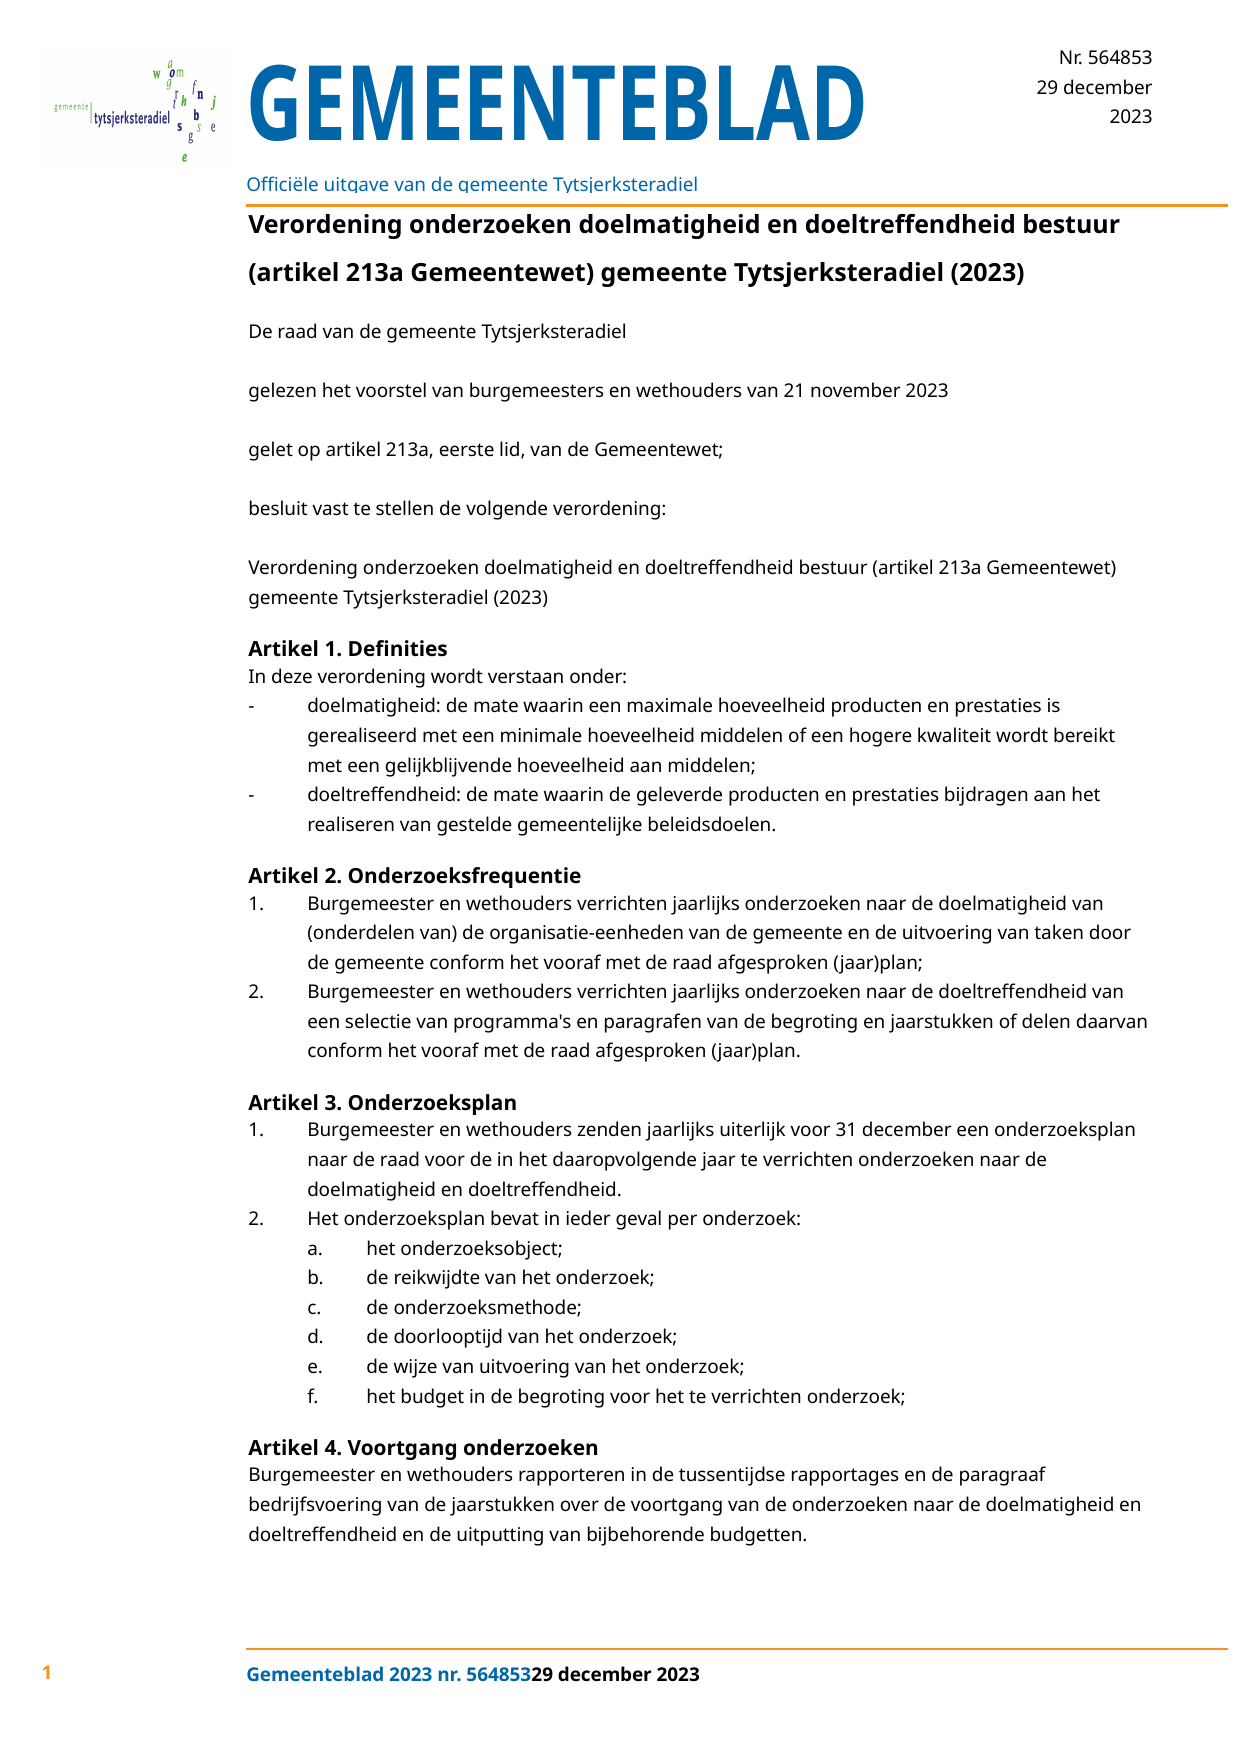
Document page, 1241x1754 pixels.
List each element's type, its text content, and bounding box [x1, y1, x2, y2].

text gelezen het voorstel van burgemeesters en wethouders van 21 november 2023 [248, 377, 1152, 403]
text Artikel 3. Onderzoeksplan [248, 1088, 1152, 1117]
text Verordening onderzoeken doelmatigheid en doeltreffendheid bestuur (artikel 213a Gemeentewet) gemeente Tytsjerksteradiel (2023) [248, 554, 1152, 610]
list de reikwijdte van het onderzoek; [307, 1264, 1152, 1290]
list Burgemeester en wethouders zenden jaarlijks uiterlijk voor 31 december een onderzoeksplan naar de raad voor de in het daaropvolgende jaar te verrichten onderzoeken naar de doelmatigheid en doeltreffendheid. [248, 1117, 1152, 1201]
list Burgemeester en wethouders verrichten jaarlijks onderzoeken naar de doelmatigheid van (onderdelen van) de organisatie-eenheden van de gemeente en de uitvoering van taken door de gemeente conform het vooraf met de raad afgesproken (jaar)plan; [248, 890, 1152, 975]
list Het onderzoeksplan bevat in ieder geval per onderzoek: [248, 1205, 1152, 1231]
list doeltreffendheid: de mate waarin de geleverde producten en prestaties bijdragen aan het realiseren van gestelde gemeentelijke beleidsdoelen. [248, 781, 1152, 837]
list de wijze van uitvoering van het onderzoek; [307, 1353, 1152, 1379]
text Artikel 2. Onderzoeksfrequentie [248, 861, 1152, 890]
list het onderzoeksobject; [307, 1235, 1152, 1261]
text Artikel 1. Definities [248, 634, 1152, 663]
text Verordening onderzoeken doelmatigheid en doeltreffendheid bestuur (artikel 213a Gemeentewet) gemeente Tytsjerksteradiel (2023) [248, 207, 1152, 288]
list het budget in de begroting voor het te verrichten onderzoek; [307, 1383, 1152, 1408]
list doelmatigheid: de mate waarin een maximale hoeveelheid producten en prestaties is gerealiseerd met een minimale hoeveelheid middelen of een hogere kwaliteit wordt bereikt met een gelijkblijvende hoeveelheid aan middelen; [248, 693, 1152, 777]
text gelet op artikel 213a, eerste lid, van de Gemeentewet; [248, 436, 1152, 462]
list de doorlooptijd van het onderzoek; [307, 1324, 1152, 1349]
list Burgemeester en wethouders verrichten jaarlijks onderzoeken naar de doeltreffendheid van een selectie van programma's en paragrafen van de begroting en jaarstukken of delen daarvan conform het vooraf met de raad afgesproken (jaar)plan. [248, 978, 1152, 1063]
text In deze verordening wordt verstaan onder: [248, 663, 1152, 689]
text Burgemeester en wethouders rapporteren in de tussentijdse rapportages en de paragraaf bedrijfsvoering van de jaarstukken over de voortgang van de onderzoeken naar de doelmatigheid en doeltreffendheid en de uitputting van bijbehorende budgetten. [248, 1462, 1152, 1547]
text Artikel 4. Voortgang onderzoeken [248, 1433, 1152, 1462]
list de onderzoeksmethode; [307, 1294, 1152, 1320]
picture [41, 47, 231, 172]
text besluit vast te stellen de volgende verordening: [248, 495, 1152, 521]
text De raad van de gemeente Tytsjerksteradiel [248, 318, 1152, 344]
